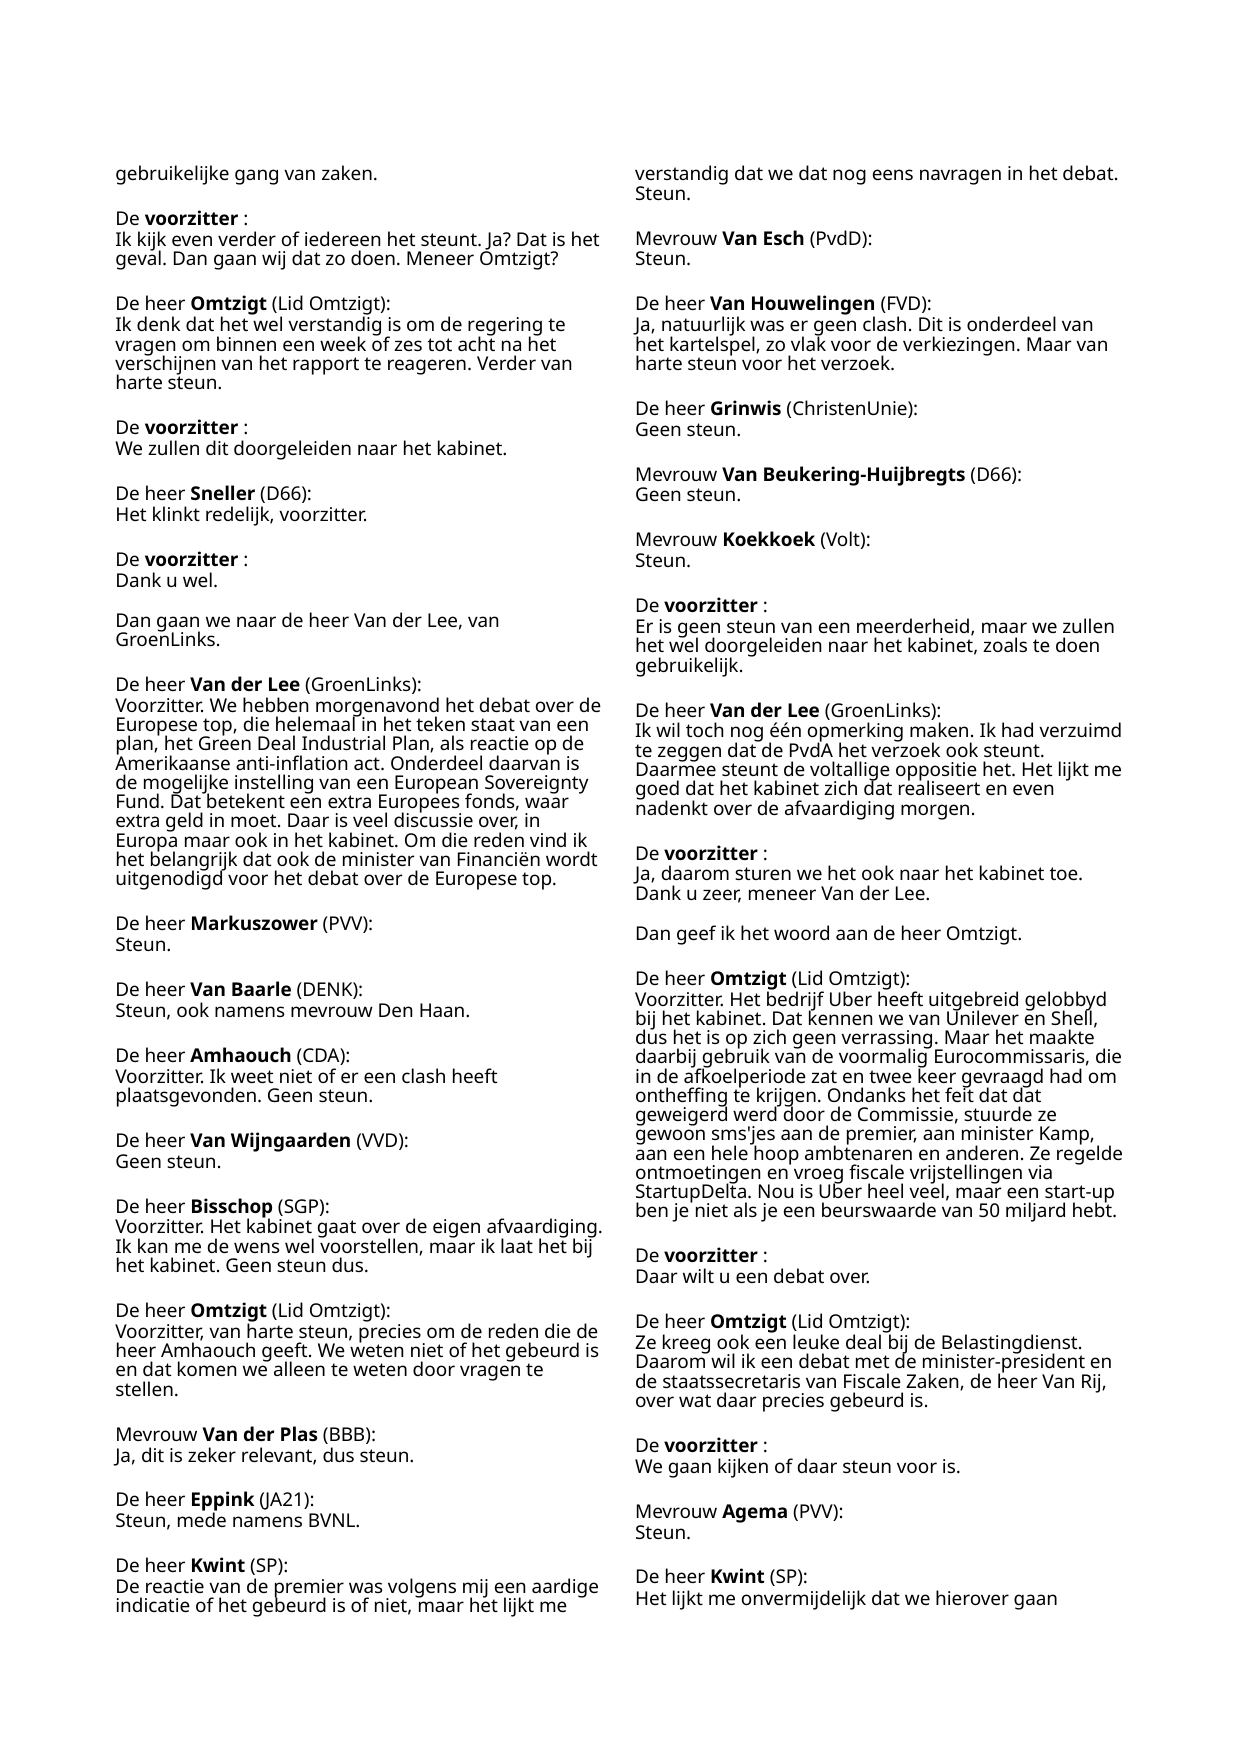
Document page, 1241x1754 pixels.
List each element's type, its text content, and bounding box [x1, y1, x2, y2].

text Geen steun. [635, 486, 1125, 506]
text De voorzitter : [635, 840, 1125, 865]
text verstandig dat we dat nog eens navragen in het debat. Steun. [635, 165, 1125, 204]
text Geen steun. [635, 421, 1125, 440]
text Voorzitter. We hebben morgenavond het debat over de Europese top, die helemaal in het teken staat van een plan, het Green Deal Industrial Plan, als reactie op de Amerikaanse anti-inflation act. Onderdeel daarvan is de mogelijke instelling van een European Sovereignty Fund. Dat betekent een extra Europees fonds, waar extra geld in moet. Daar is veel discussie over, in Europa maar ook in het kabinet. Om die reden vind ik het belangrijk dat ook de minister van Financiën wordt uitgenodigd voor het debat over de Europese top. [115, 697, 605, 889]
text Steun. [635, 552, 1125, 572]
text Voorzitter, van harte steun, precies om de reden die de heer Amhaouch geeft. We weten niet of het gebeurd is en dat komen we alleen te weten door vragen te stellen. [115, 1323, 605, 1400]
text Ik kijk even verder of iedereen het steunt. Ja? Dat is het geval. Dan gaan wij dat zo doen. Meneer Omtzigt? [115, 231, 605, 270]
text De heer Omtzigt (Lid Omtzigt): [115, 1297, 605, 1323]
text Mevrouw Van Esch (PvdD): [635, 225, 1125, 250]
text Steun. [635, 250, 1125, 270]
text De heer Omtzigt (Lid Omtzigt): [635, 965, 1125, 991]
text De heer Van Houwelingen (FVD): [635, 291, 1125, 316]
text Dan geef ik het woord aan de heer Omtzigt. [635, 925, 1125, 944]
text Steun. [115, 936, 605, 955]
text De heer Van der Lee (GroenLinks): [635, 697, 1125, 722]
text Voorzitter. Het kabinet gaat over de eigen afvaardiging. Ik kan me de wens wel voorstellen, maar ik laat het bij het kabinet. Geen steun dus. [115, 1218, 605, 1276]
text Ik wil toch nog één opmerking maken. Ik had verzuimd te zeggen dat de PvdA het verzoek ook steunt. Daarmee steunt de voltallige oppositie het. Het lijkt me goed dat het kabinet zich dat realiseert en even nadenkt over de afvaardiging morgen. [635, 722, 1125, 819]
text De heer Bisschop (SGP): [115, 1193, 605, 1218]
text De heer Grinwis (ChristenUnie): [635, 395, 1125, 421]
text We gaan kijken of daar steun voor is. [635, 1458, 1125, 1477]
text De heer Omtzigt (Lid Omtzigt): [635, 1308, 1125, 1334]
text De heer Kwint (SP): [115, 1552, 605, 1578]
text Mevrouw Koekkoek (Volt): [635, 527, 1125, 552]
text De voorzitter : [635, 1432, 1125, 1458]
text De voorzitter : [115, 205, 605, 231]
text De voorzitter : [635, 1243, 1125, 1268]
text De voorzitter : [115, 546, 605, 572]
text De reactie van de premier was volgens mij een aardige indicatie of het gebeurd is of niet, maar het lijkt me [115, 1578, 605, 1617]
text De heer Van der Lee (GroenLinks): [115, 671, 605, 697]
text Steun. [635, 1524, 1125, 1543]
text De heer Amhaouch (CDA): [115, 1042, 605, 1068]
text De voorzitter : [115, 414, 605, 440]
text Ja, dit is zeker relevant, dus steun. [115, 1447, 605, 1466]
text De heer Eppink (JA21): [115, 1487, 605, 1512]
text Geen steun. [115, 1153, 605, 1172]
text De heer Sneller (D66): [115, 480, 605, 506]
text Mevrouw Van der Plas (BBB): [115, 1421, 605, 1447]
text De heer Omtzigt (Lid Omtzigt): [115, 291, 605, 316]
text Dan gaan we naar de heer Van der Lee, van GroenLinks. [115, 612, 605, 650]
text De heer Van Wijngaarden (VVD): [115, 1127, 605, 1153]
text Ik denk dat het wel verstandig is om de regering te vragen om binnen een week of zes tot acht na het verschijnen van het rapport te reageren. Verder van harte steun. [115, 316, 605, 393]
text Mevrouw Agema (PVV): [635, 1498, 1125, 1524]
text Ja, natuurlijk was er geen clash. Dit is onderdeel van het kartelspel, zo vlak voor de verkiezingen. Maar van harte steun voor het verzoek. [635, 316, 1125, 374]
text De heer Markuszower (PVV): [115, 910, 605, 936]
text Steun, mede namens BVNL. [115, 1512, 605, 1532]
text Het lijkt me onvermijdelijk dat we hierover gaan [635, 1589, 1125, 1609]
text De heer Kwint (SP): [635, 1564, 1125, 1589]
text We zullen dit doorgeleiden naar het kabinet. [115, 440, 605, 459]
text De voorzitter : [635, 592, 1125, 618]
text Steun, ook namens mevrouw Den Haan. [115, 1002, 605, 1021]
text Voorzitter. Ik weet niet of er een clash heeft plaatsgevonden. Geen steun. [115, 1068, 605, 1106]
text gebruikelijke gang van zaken. [115, 165, 605, 184]
text Dank u wel. [115, 572, 605, 591]
text Het klinkt redelijk, voorzitter. [115, 506, 605, 525]
text De heer Van Baarle (DENK): [115, 976, 605, 1002]
text Ja, daarom sturen we het ook naar het kabinet toe. Dank u zeer, meneer Van der Lee. [635, 865, 1125, 904]
text Mevrouw Van Beukering-Huijbregts (D66): [635, 461, 1125, 486]
text Voorzitter. Het bedrijf Uber heeft uitgebreid gelobbyd bij het kabinet. Dat kennen we van Unilever en Shell, dus het is op zich geen verrassing. Maar het maakte daarbij gebruik van de voormalig Eurocommissaris, die in de afkoelperiode zat en twee keer gevraagd had om ontheffing te krijgen. Ondanks het feit dat dat geweigerd werd door de Commissie, stuurde ze gewoon sms'jes aan de premier, aan minister Kamp, aan een hele hoop ambtenaren en anderen. Ze regelde ontmoetingen en vroeg fiscale vrijstellingen via StartupDelta. Nou is Uber heel veel, maar een start-up ben je niet als je een beurswaarde van 50 miljard hebt. [635, 991, 1125, 1222]
text Ze kreeg ook een leuke deal bij de Belastingdienst. Daarom wil ik een debat met de minister-president en de staatssecretaris van Fiscale Zaken, de heer Van Rij, over wat daar precies gebeurd is. [635, 1334, 1125, 1411]
text Daar wilt u een debat over. [635, 1268, 1125, 1288]
text Er is geen steun van een meerderheid, maar we zullen het wel doorgeleiden naar het kabinet, zoals te doen gebruikelijk. [635, 618, 1125, 676]
